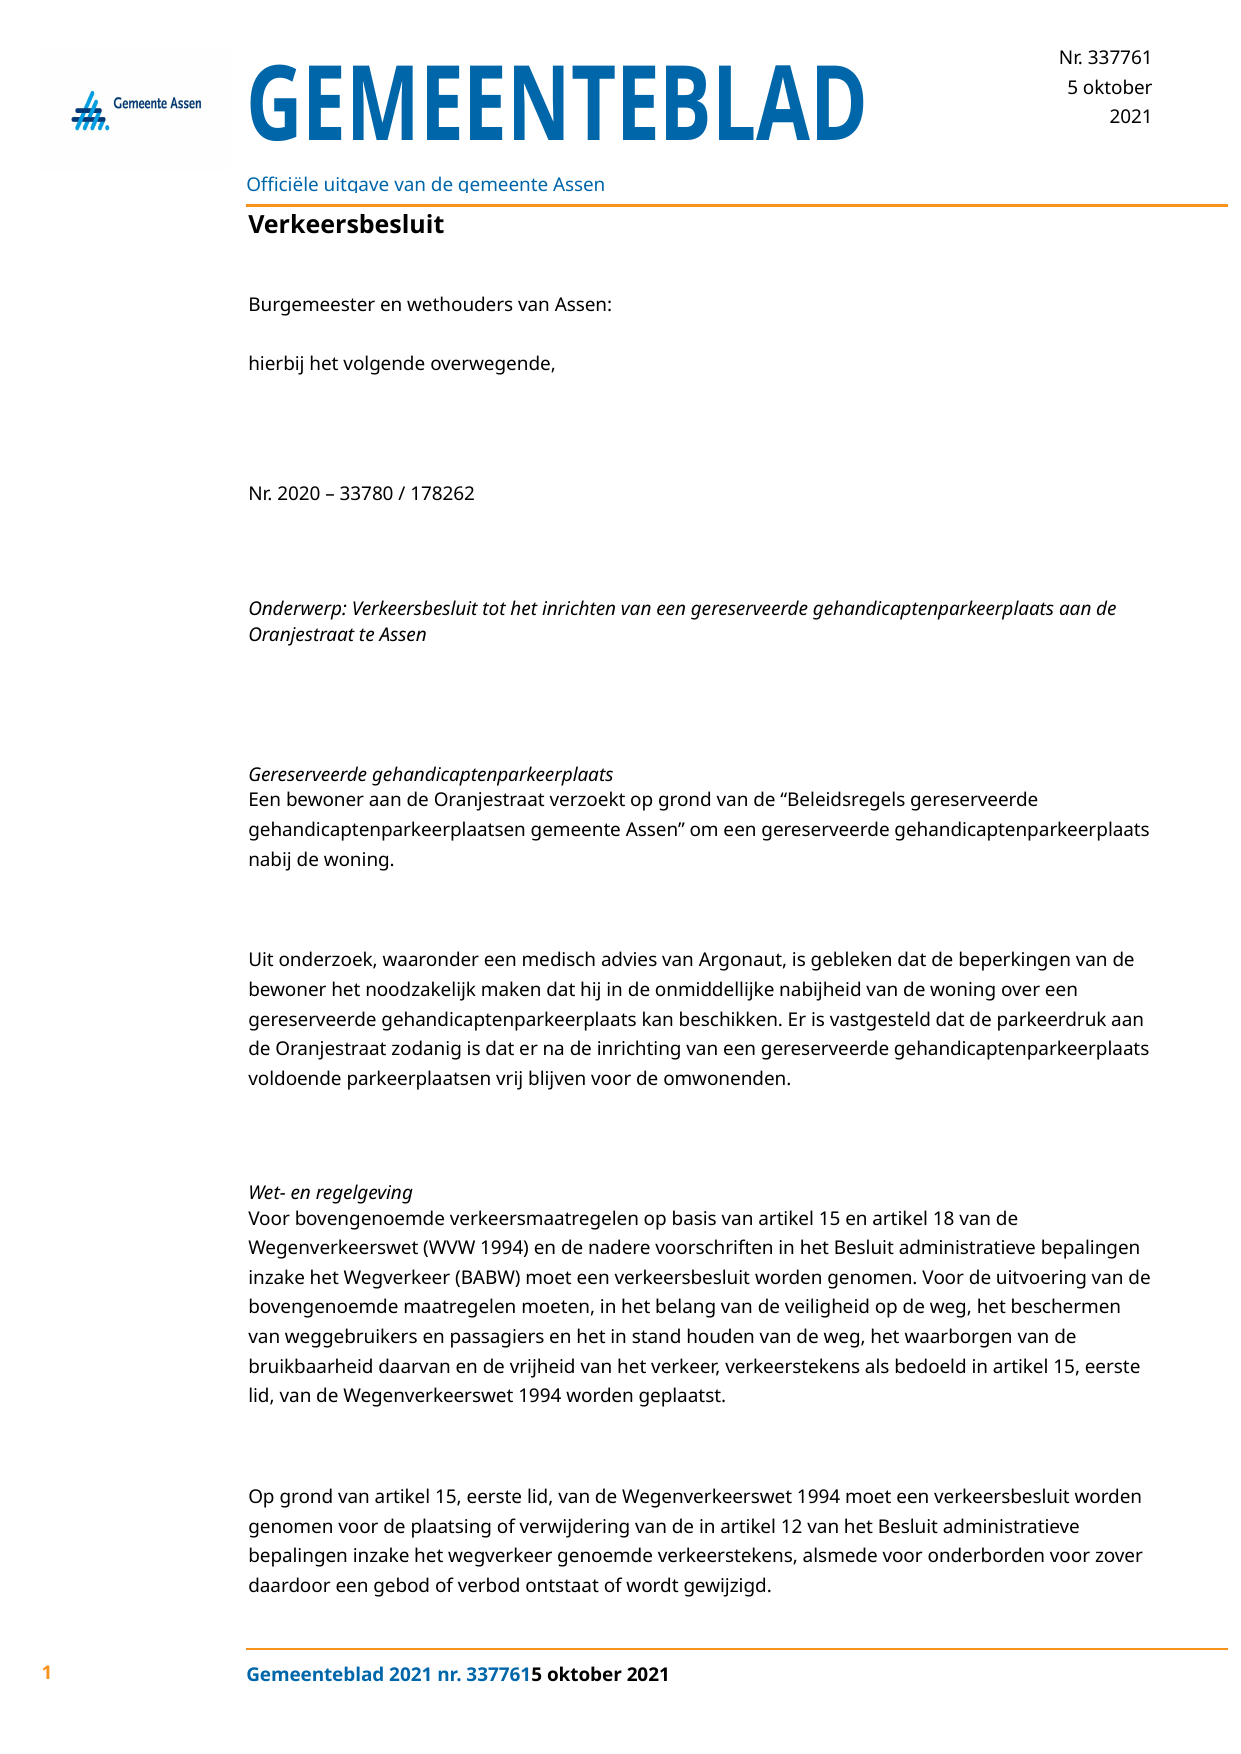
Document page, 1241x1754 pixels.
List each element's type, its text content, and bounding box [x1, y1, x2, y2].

text Onderwerp: Verkeersbesluit tot het inrichten van een gereserveerde gehandicaptenparkeerplaats aan de Oranjestraat te Assen [248, 595, 1152, 646]
text Nr. 2020 – 33780 / 178262 [248, 481, 1152, 506]
text Gereserveerde gehandicaptenparkeerplaats [248, 761, 1152, 787]
text Burgemeester en wethouders van Assen: [248, 291, 1152, 317]
text Op grond van artikel 15, eerste lid, van de Wegenverkeerswet 1994 moet een verkeersbesluit worden genomen voor de plaatsing of verwijdering van de in artikel 12 van het Besluit administratieve bepalingen inzake het wegverkeer genoemde verkeerstekens, alsmede voor onderborden voor zover daardoor een gebod of verbod ontstaat of wordt gewijzigd. [248, 1483, 1152, 1598]
text Een bewoner aan de Oranjestraat verzoekt op grond van de “Beleidsregels gereserveerde gehandicaptenparkeerplaatsen gemeente Assen” om een gereserveerde gehandicaptenparkeerplaats nabij de woning. [248, 787, 1152, 871]
text Voor bovengenoemde verkeersmaatregelen op basis van artikel 15 en artikel 18 van de Wegenverkeerswet (WVW 1994) en de nadere voorschriften in het Besluit administratieve bepalingen inzake het Wegverkeer (BABW) moet een verkeersbesluit worden genomen. Voor de uitvoering van de bovengenoemde maatregelen moeten, in het belang van de veiligheid op de weg, het beschermen van weggebruikers en passagiers en het in stand houden van de weg, het waarborgen van de bruikbaarheid daarvan en de vrijheid van het verkeer, verkeerstekens als bedoeld in artikel 15, eerste lid, van de Wegenverkeerswet 1994 worden geplaatst. [248, 1205, 1152, 1408]
text Uit onderzoek, waaronder een medisch advies van Argonaut, is gebleken dat de beperkingen van de bewoner het noodzakelijk maken dat hij in de onmiddellijke nabijheid van de woning over een gereserveerde gehandicaptenparkeerplaats kan beschikken. Er is vastgesteld dat de parkeerdruk aan de Oranjestraat zodanig is dat er na de inrichting van een gereserveerde gehandicaptenparkeerplaats voldoende parkeerplaatsen vrij blijven voor de omwonenden. [248, 947, 1152, 1091]
text Verkeersbesluit [248, 207, 1152, 241]
picture [41, 47, 231, 172]
text hierbij het volgende overwegende, [248, 350, 1152, 376]
text Wet- en regelgeving [248, 1179, 1152, 1205]
